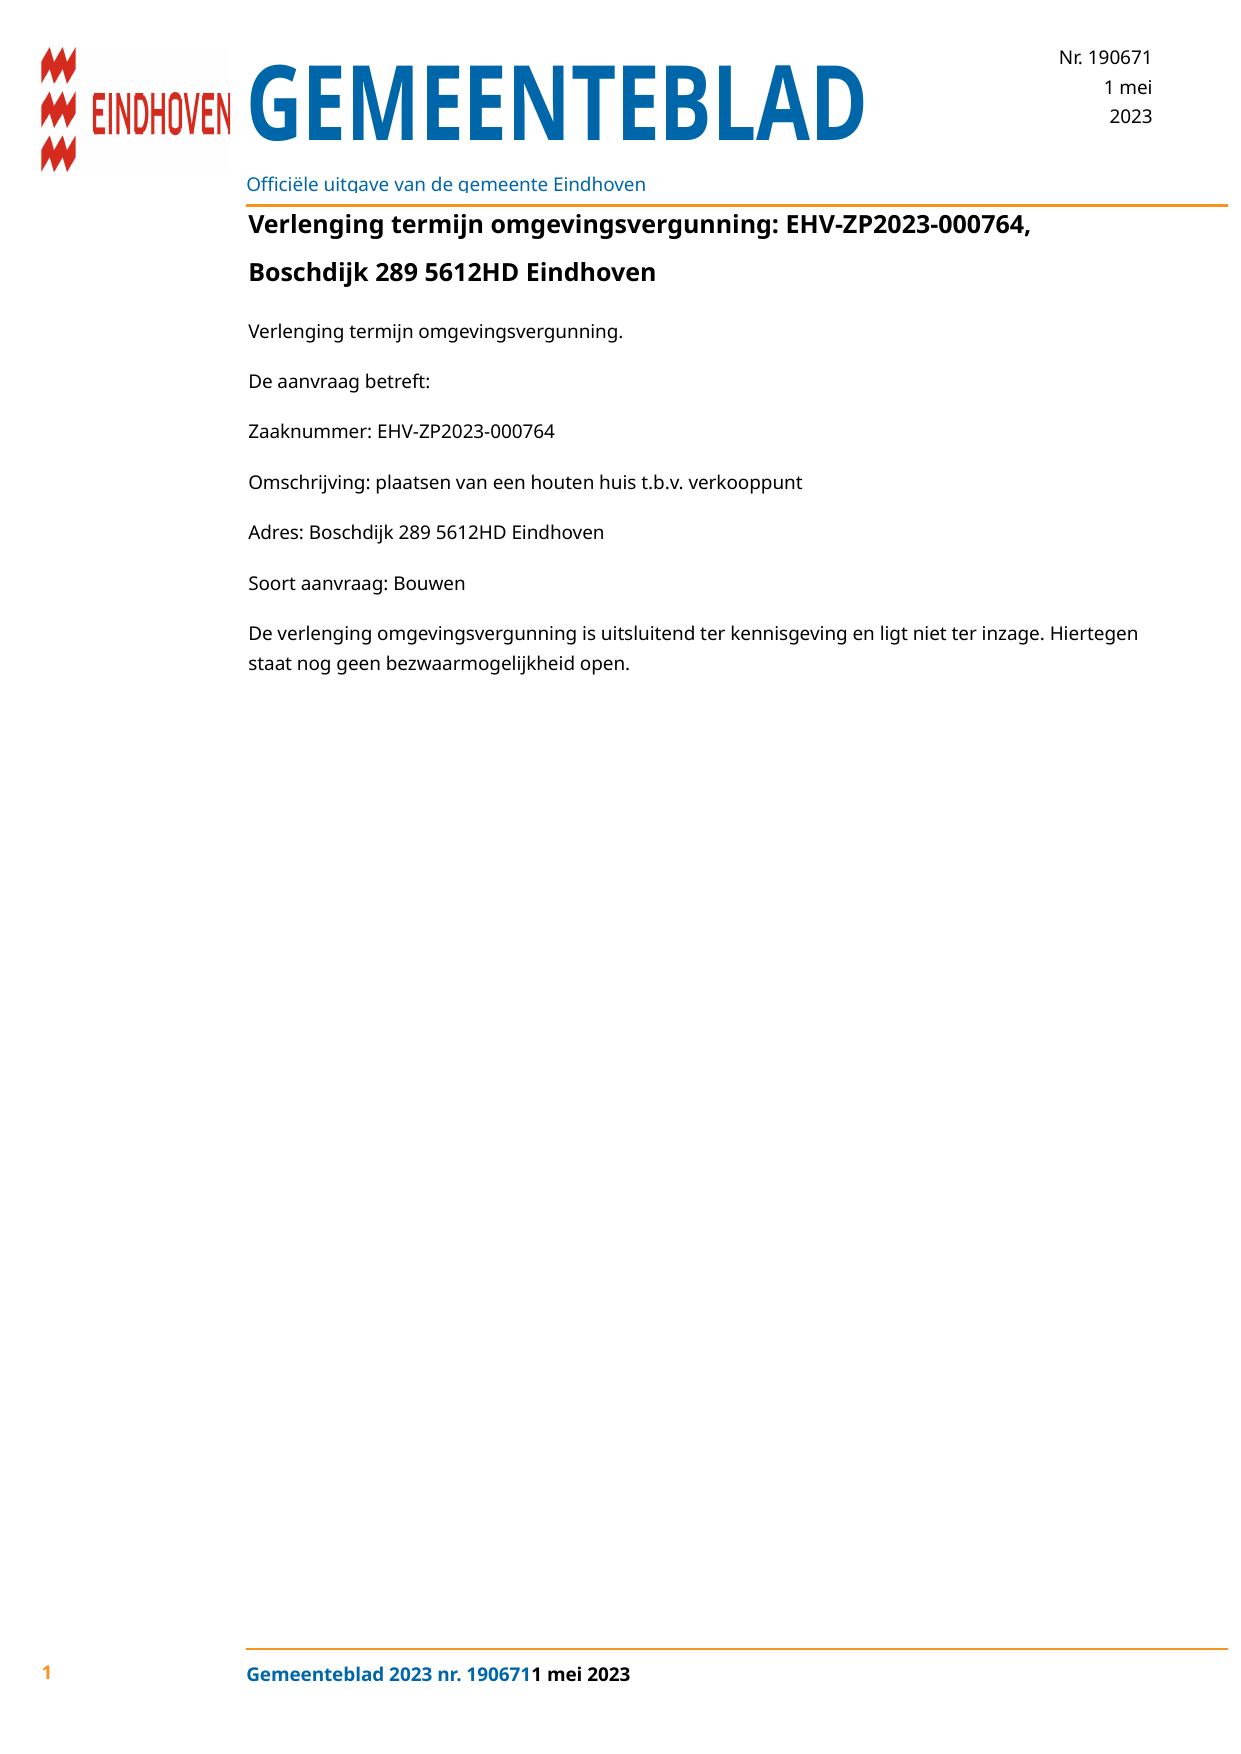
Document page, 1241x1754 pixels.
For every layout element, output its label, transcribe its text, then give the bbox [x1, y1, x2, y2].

text De aanvraag betreft: [248, 368, 1152, 394]
text Soort aanvraag: Bouwen [248, 570, 1152, 596]
text Zaaknummer: EHV-ZP2023-000764 [248, 419, 1152, 444]
text Verlenging termijn omgevingsvergunning. [248, 318, 1152, 344]
picture [41, 47, 231, 172]
text Omschrijving: plaatsen van een houten huis t.b.v. verkooppunt [248, 469, 1152, 495]
text Adres: Boschdijk 289 5612HD Eindhoven [248, 519, 1152, 545]
text Verlenging termijn omgevingsvergunning: EHV-ZP2023-000764, Boschdijk 289 5612HD Eindhoven [248, 207, 1152, 288]
text De verlenging omgevingsvergunning is uitsluitend ter kennisgeving en ligt niet ter inzage. Hiertegen staat nog geen bezwaarmogelijkheid open. [248, 620, 1152, 676]
